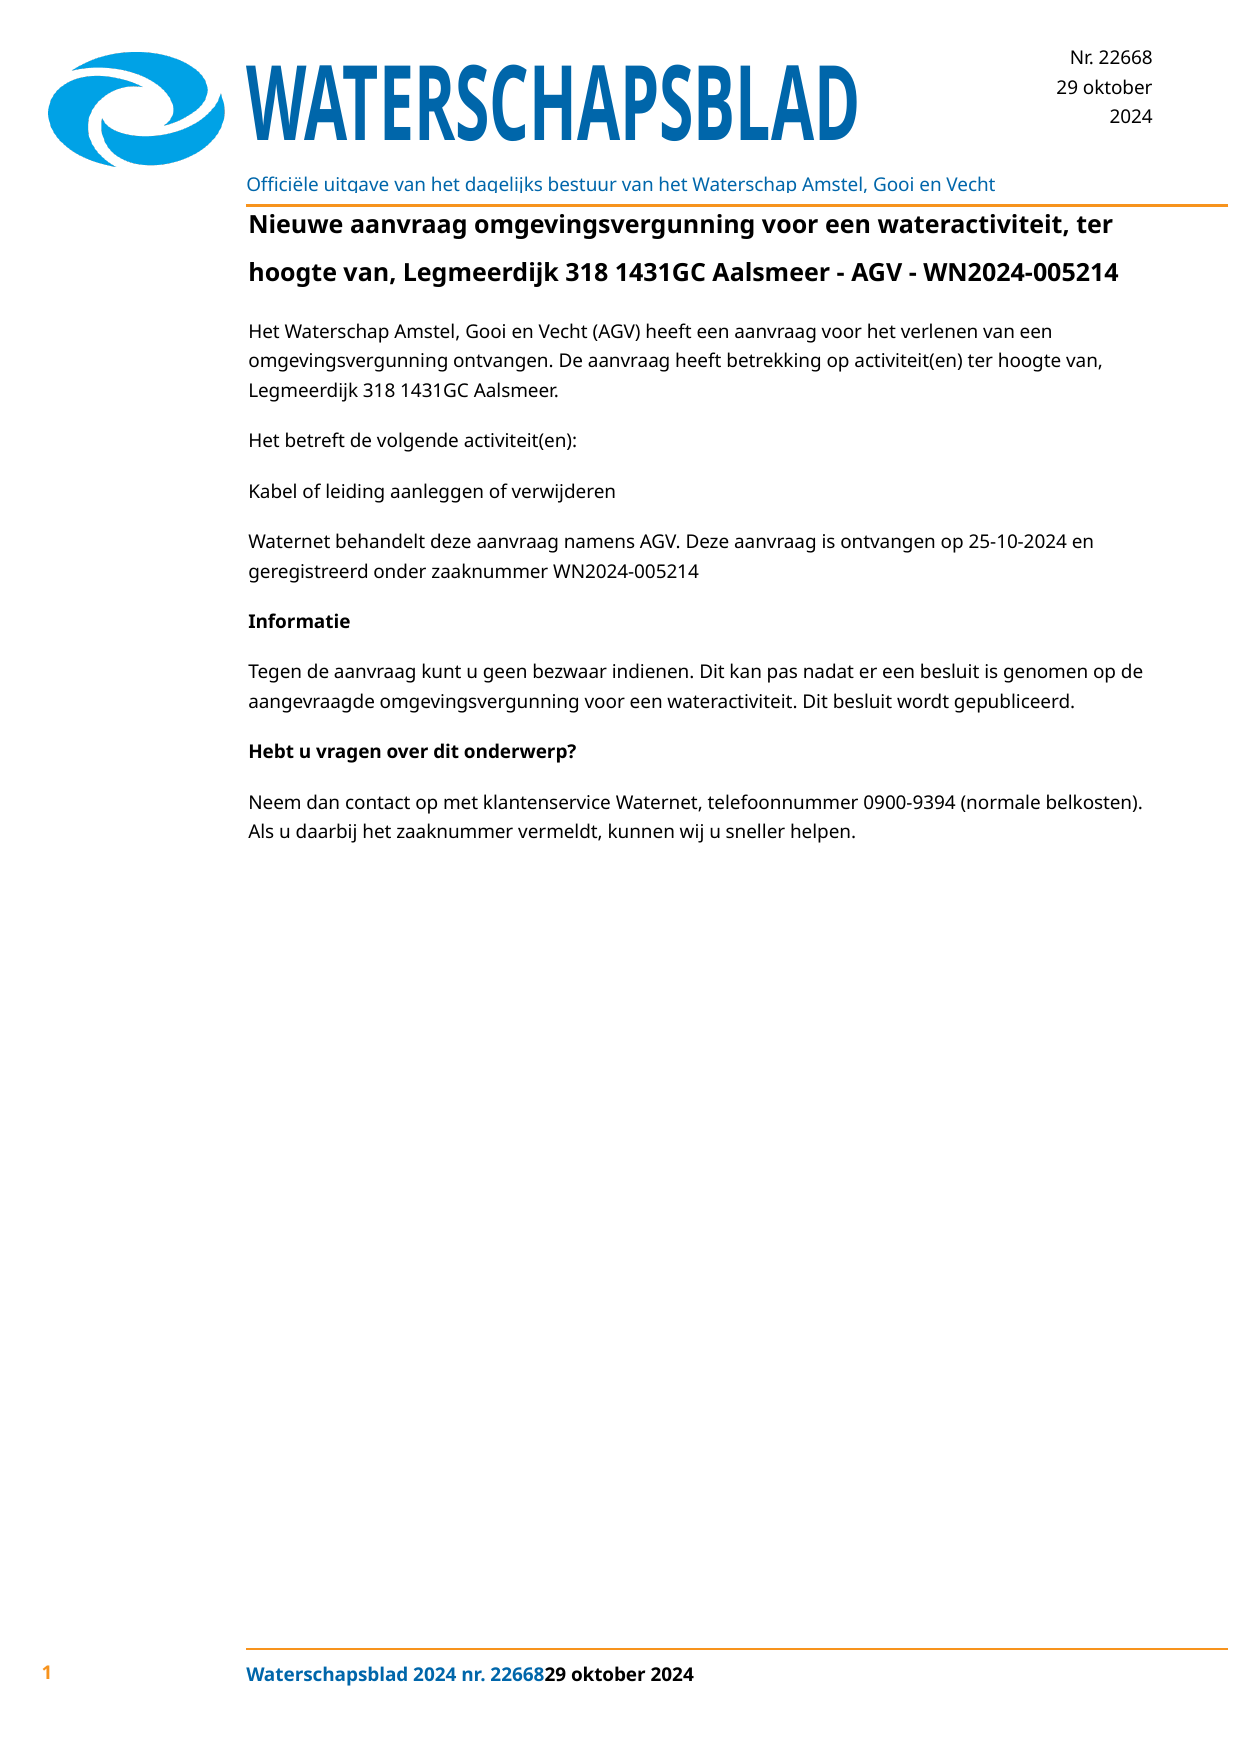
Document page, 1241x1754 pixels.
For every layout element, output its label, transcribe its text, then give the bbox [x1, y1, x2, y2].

text Hebt u vragen over dit onderwerp? [248, 739, 1152, 764]
text Waternet behandelt deze aanvraag namens AGV. Deze aanvraag is ontvangen op 25-10-2024 en geregistreerd onder zaaknummer WN2024-005214 [248, 528, 1152, 584]
text Informatie [248, 608, 1152, 634]
text Tegen de aanvraag kunt u geen bezwaar indienen. Dit kan pas nadat er een besluit is genomen op de aangevraagde omgevingsvergunning voor een wateractiviteit. Dit besluit wordt gepubliceerd. [248, 659, 1152, 714]
text Nieuwe aanvraag omgevingsvergunning voor een wateractiviteit, ter hoogte van, Legmeerdijk 318 1431GC Aalsmeer - AGV - WN2024-005214 [248, 207, 1152, 288]
picture [41, 47, 231, 172]
text Het betreft de volgende activiteit(en): [248, 427, 1152, 453]
text Neem dan contact op met klantenservice Waternet, telefoonnummer 0900-9394 (normale belkosten). Als u daarbij het zaaknummer vermeldt, kunnen wij u sneller helpen. [248, 789, 1152, 844]
text Kabel of leiding aanleggen of verwijderen [248, 478, 1152, 504]
text Het Waterschap Amstel, Gooi en Vecht (AGV) heeft een aanvraag voor het verlenen van een omgevingsvergunning ontvangen. De aanvraag heeft betrekking op activiteit(en) ter hoogte van, Legmeerdijk 318 1431GC Aalsmeer. [248, 318, 1152, 403]
